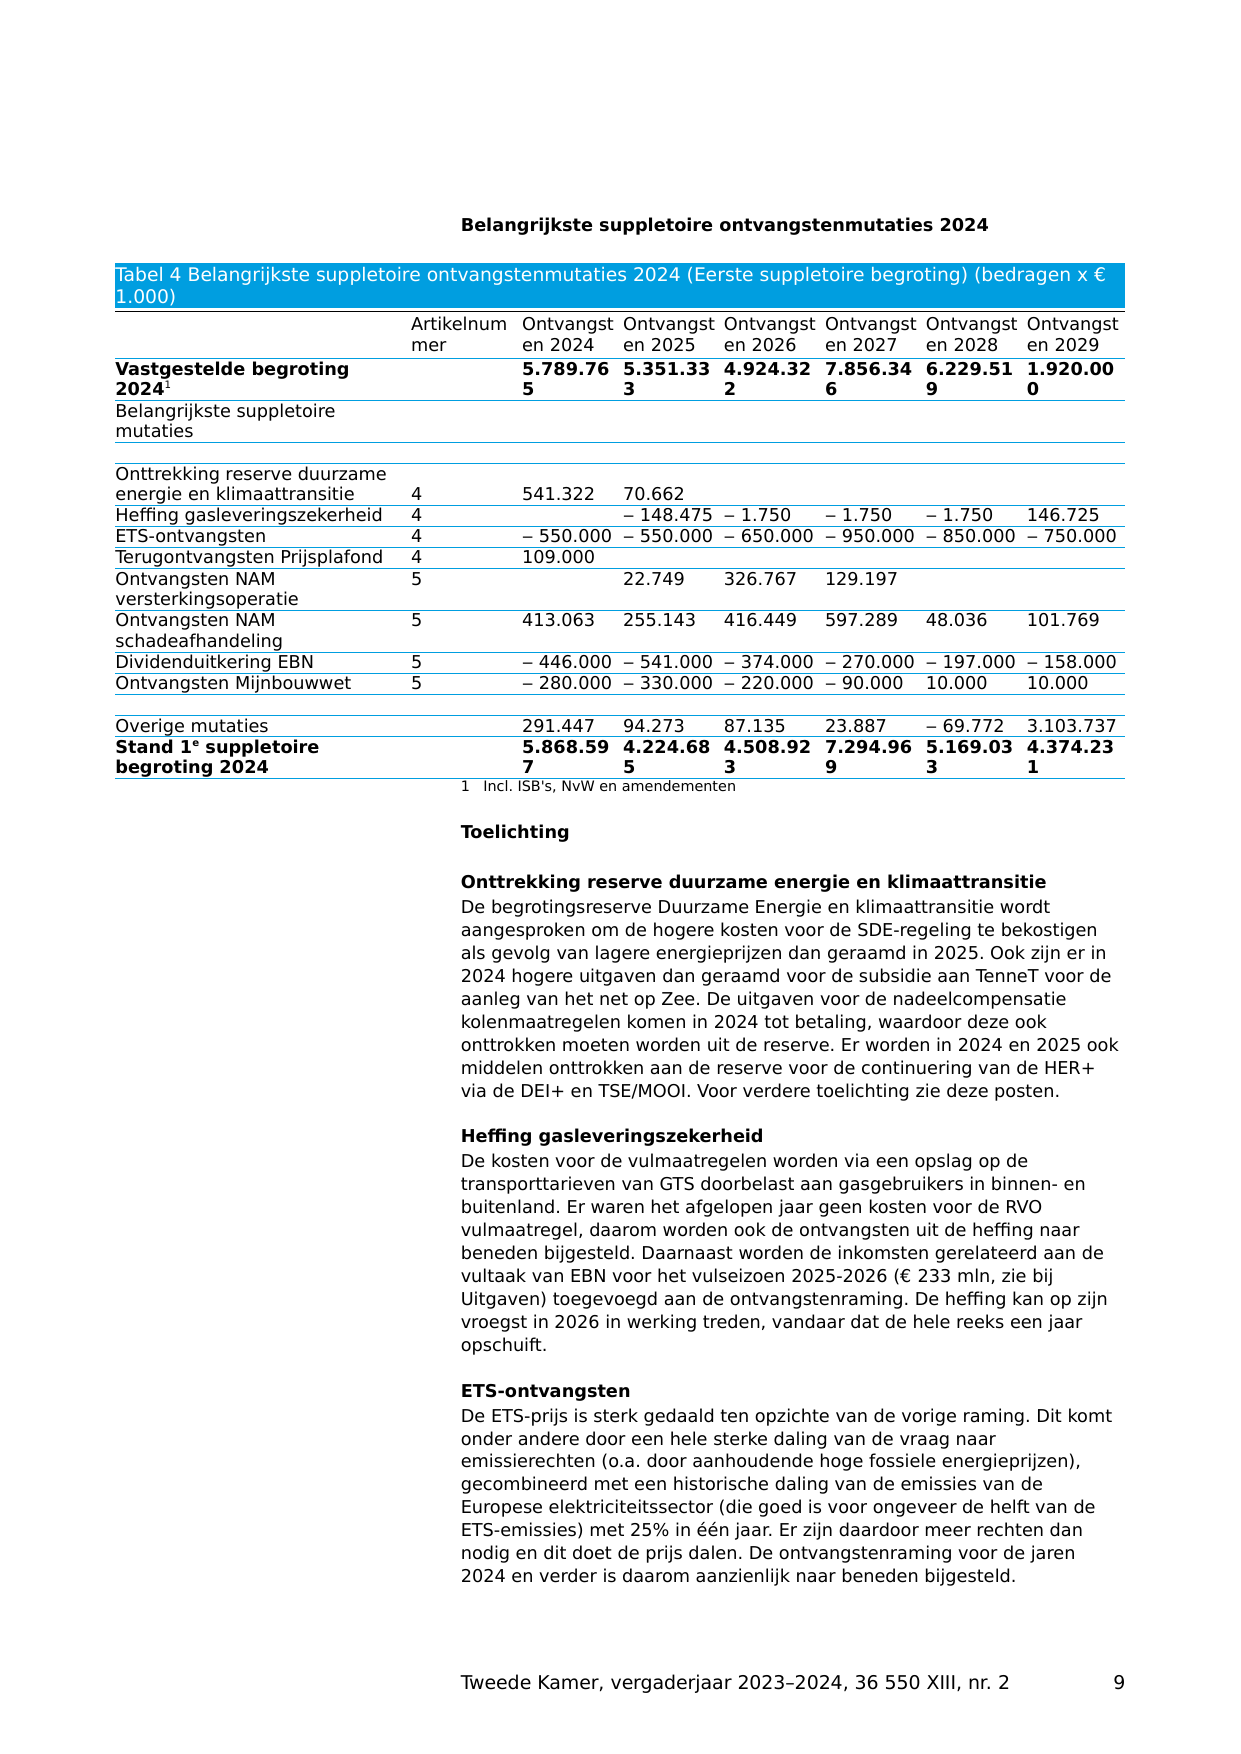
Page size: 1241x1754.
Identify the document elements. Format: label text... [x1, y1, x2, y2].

table_cell 541.322 [519, 464, 620, 505]
table_cell 4 [408, 548, 519, 568]
table_cell [519, 506, 620, 526]
table_cell Ontvangsten 2027 [822, 312, 923, 358]
table_cell Ontvangsten 2029 [1024, 312, 1125, 358]
table_cell [519, 695, 620, 715]
table_cell ‒ 541.000 [620, 653, 721, 673]
table_cell 5.868.597 [519, 737, 620, 778]
table_cell 326.767 [721, 569, 822, 610]
table_cell ‒ 220.000 [721, 674, 822, 694]
table_cell ‒ 90.000 [822, 674, 923, 694]
table_cell [721, 548, 822, 568]
table_cell 5 [408, 611, 519, 652]
table_cell Ontvangsten NAM schadeafhandeling [115, 611, 408, 652]
table_cell 94.273 [620, 716, 721, 736]
table_cell 3.103.737 [1024, 716, 1125, 736]
table_cell Vastgestelde begroting 20241 [115, 359, 408, 400]
table_cell 5.169.033 [923, 737, 1024, 778]
table_cell 5.351.333 [620, 359, 721, 400]
table_cell [1024, 401, 1125, 442]
table_cell 4.374.231 [1024, 737, 1125, 778]
text Heffing gasleveringszekerheid [461, 1124, 1125, 1147]
text De ETS-prĳs is sterk gedaald ten opzichte van de vorige raming. Dit komt onder andere door een hele sterke daling van de vraag naar emissierechten (o.a. door aanhoudende hoge fossiele energieprĳzen), gecombineerd met een historische daling van de emissies van de Europese elektriciteitssector (die goed is voor ongeveer de helft van de ETS-emissies) met 25% in één jaar. Er zĳn daardoor meer rechten dan nodig en dit doet de prĳs dalen. De ontvangstenraming voor de jaren 2024 en verder is daarom aanzienlĳk naar beneden bĳgesteld. [461, 1404, 1125, 1587]
table_cell [620, 548, 721, 568]
table_cell [822, 401, 923, 442]
table_cell [519, 569, 620, 610]
text Belangrijkste suppletoire ontvangstenmutaties 2024 [461, 213, 1125, 236]
table_cell 1.920.000 [1024, 359, 1125, 400]
table_cell 101.769 [1024, 611, 1125, 652]
table_cell 4 [408, 527, 519, 547]
table_cell ‒ 197.000 [923, 653, 1024, 673]
table_cell ‒ 330.000 [620, 674, 721, 694]
table_cell ETS-ontvangsten [115, 527, 408, 547]
table_cell Ontvangsten 2024 [519, 312, 620, 358]
table_cell ‒ 550.000 [519, 527, 620, 547]
table_cell [721, 464, 822, 505]
table_cell 146.725 [1024, 506, 1125, 526]
table_cell [408, 737, 519, 778]
table_cell 4.224.685 [620, 737, 721, 778]
table_cell Onttrekking reserve duurzame energie en klimaattransitie [115, 464, 408, 505]
text ETS-ontvangsten [461, 1379, 1125, 1402]
table_cell ‒ 1.750 [822, 506, 923, 526]
table_cell 10.000 [1024, 674, 1125, 694]
table_cell Ontvangsten Mijnbouwwet [115, 674, 408, 694]
table_cell [1024, 569, 1125, 610]
table_cell ‒ 446.000 [519, 653, 620, 673]
table_cell [519, 401, 620, 442]
table_cell [620, 695, 721, 715]
table_cell 413.063 [519, 611, 620, 652]
table_cell ‒ 1.750 [923, 506, 1024, 526]
table_cell ‒ 550.000 [620, 527, 721, 547]
table_cell [923, 569, 1024, 610]
table_cell 7.856.346 [822, 359, 923, 400]
table_cell 109.000 [519, 548, 620, 568]
table_cell 70.662 [620, 464, 721, 505]
table_cell [1024, 695, 1125, 715]
table_cell ‒ 750.000 [1024, 527, 1125, 547]
table_cell [408, 443, 519, 463]
table_cell Dividenduitkering EBN [115, 653, 408, 673]
table_cell 4.508.923 [721, 737, 822, 778]
table_cell 22.749 [620, 569, 721, 610]
table_cell Stand 1e suppletoire begroting 2024 [115, 737, 408, 778]
table_cell [923, 695, 1024, 715]
table_cell ‒ 158.000 [1024, 653, 1125, 673]
table_cell 10.000 [923, 674, 1024, 694]
table_cell [1024, 464, 1125, 505]
table_cell Terugontvangsten Prijsplafond [115, 548, 408, 568]
table_cell [923, 548, 1024, 568]
table_cell [822, 695, 923, 715]
table_cell Ontvangsten 2028 [923, 312, 1024, 358]
table_cell 6.229.519 [923, 359, 1024, 400]
table_cell 5 [408, 674, 519, 694]
table_cell [620, 401, 721, 442]
table_cell ‒ 650.000 [721, 527, 822, 547]
table_cell 129.197 [822, 569, 923, 610]
table_cell [519, 443, 620, 463]
table_cell [923, 401, 1024, 442]
table_cell ‒ 1.750 [721, 506, 822, 526]
table_cell [1024, 548, 1125, 568]
table_cell 5 [408, 569, 519, 610]
table_cell Artikelnummer [408, 312, 519, 358]
table_cell [721, 443, 822, 463]
table_cell [923, 464, 1024, 505]
table_cell [115, 695, 408, 715]
table_cell 48.036 [923, 611, 1024, 652]
table_cell [822, 464, 923, 505]
table_cell Ontvangsten 2025 [620, 312, 721, 358]
table_cell ‒ 69.772 [923, 716, 1024, 736]
table_cell [822, 443, 923, 463]
table_cell ‒ 270.000 [822, 653, 923, 673]
text De begrotingsreserve Duurzame Energie en klimaattransitie wordt aangesproken om de hogere kosten voor de SDE-regeling te bekostigen als gevolg van lagere energieprĳzen dan geraamd in 2025. Ook zĳn er in 2024 hogere uitgaven dan geraamd voor de subsidie aan TenneT voor de aanleg van het net op Zee. De uitgaven voor de nadeelcompensatie kolenmaatregelen komen in 2024 tot betaling, waardoor deze ook onttrokken moeten worden uit de reserve. Er worden in 2024 en 2025 ook middelen onttrokken aan de reserve voor de continuering van de HER+ via de DEI+ en TSE/MOOI. Voor verdere toelichting zie deze posten. [461, 895, 1125, 1102]
table_cell 4 [408, 506, 519, 526]
table_cell [408, 401, 519, 442]
table_cell ‒ 148.475 [620, 506, 721, 526]
text De kosten voor de vulmaatregelen worden via een opslag op de transporttarieven van GTS doorbelast aan gasgebruikers in binnen- en buitenland. Er waren het afgelopen jaar geen kosten voor de RVO vulmaatregel, daarom worden ook de ontvangsten uit de heffing naar beneden bĳgesteld. Daarnaast worden de inkomsten gerelateerd aan de vultaak van EBN voor het vulseizoen 2025-2026 (€ 233 mln, zie bĳ Uitgaven) toegevoegd aan de ontvangstenraming. De heffing kan op zĳn vroegst in 2026 in werking treden, vandaar dat de hele reeks een jaar opschuift. [461, 1149, 1125, 1356]
table_cell 597.289 [822, 611, 923, 652]
table_cell ‒ 950.000 [822, 527, 923, 547]
table_cell 87.135 [721, 716, 822, 736]
table_cell 4.924.322 [721, 359, 822, 400]
table_cell [408, 716, 519, 736]
table_cell [408, 359, 519, 400]
table_cell 23.887 [822, 716, 923, 736]
table_cell 291.447 [519, 716, 620, 736]
table_cell [115, 443, 408, 463]
table_cell [721, 695, 822, 715]
table_cell [115, 312, 408, 358]
table_cell ‒ 280.000 [519, 674, 620, 694]
table_cell Heffing gasleveringszekerheid [115, 506, 408, 526]
table_cell [822, 548, 923, 568]
table_cell [923, 443, 1024, 463]
table_cell Belangrijkste suppletoire mutaties [115, 401, 408, 442]
table_cell Overige mutaties [115, 716, 408, 736]
table_cell [408, 695, 519, 715]
table_cell 416.449 [721, 611, 822, 652]
table_cell ‒ 374.000 [721, 653, 822, 673]
table_cell 7.294.969 [822, 737, 923, 778]
text Toelichting [461, 820, 1125, 843]
table_cell [721, 401, 822, 442]
table_cell 5 [408, 653, 519, 673]
table_cell Ontvangsten NAM versterkingsoperatie [115, 569, 408, 610]
list Incl. ISB's, NvW en amendementen [461, 779, 1125, 795]
table_cell [620, 443, 721, 463]
table_cell ‒ 850.000 [923, 527, 1024, 547]
table_cell 4 [408, 464, 519, 505]
table_cell Ontvangsten 2026 [721, 312, 822, 358]
table_cell 5.789.765 [519, 359, 620, 400]
table_cell [1024, 443, 1125, 463]
table_cell 255.143 [620, 611, 721, 652]
text Onttrekking reserve duurzame energie en klimaattransitie [461, 870, 1125, 893]
